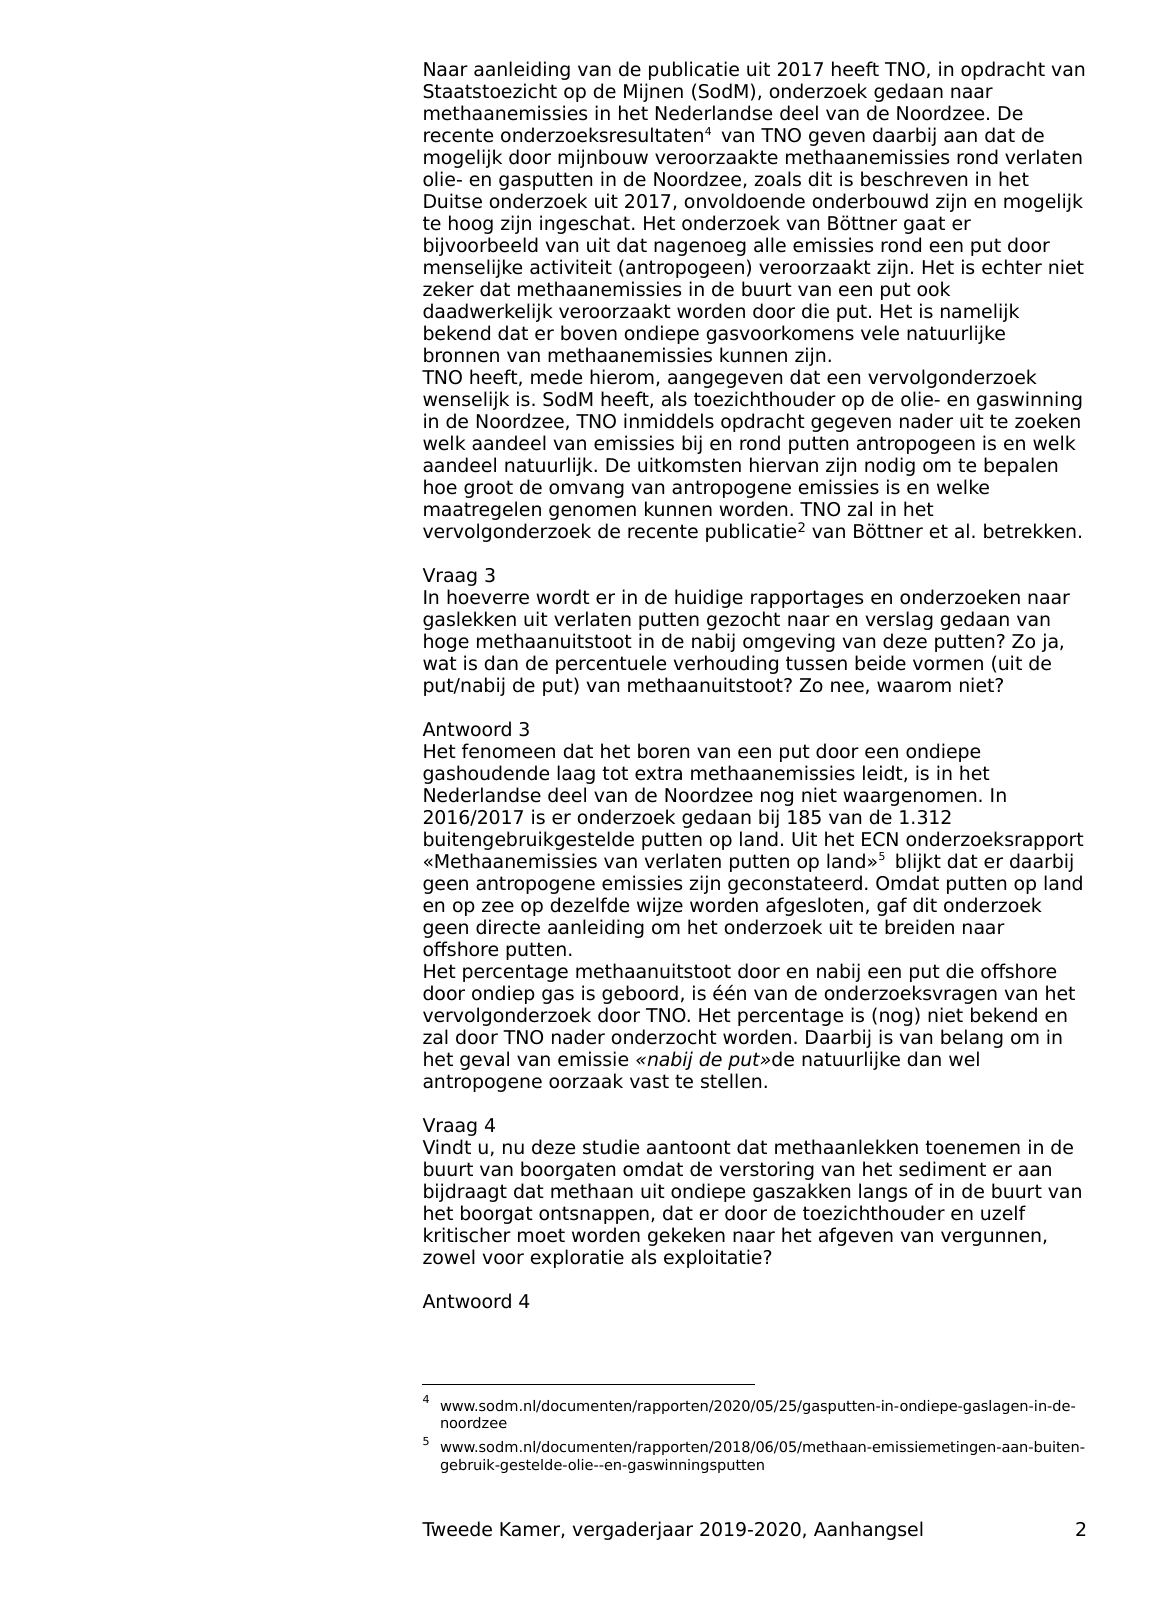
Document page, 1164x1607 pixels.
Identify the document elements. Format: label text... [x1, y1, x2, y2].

text TNO heeft, mede hierom, aangegeven dat een vervolgonderzoek wenselijk is. SodM heeft, als toezichthouder op de olie- en gaswinning in de Noordzee, TNO inmiddels opdracht gegeven nader uit te zoeken welk aandeel van emissies bij en rond putten antropogeen is en welk aandeel natuurlijk. De uitkomsten hiervan zijn nodig om te bepalen hoe groot de omvang van antropogene emissies is en welke maatregelen genomen kunnen worden. TNO zal in het vervolgonderzoek de recente publicatie2 van Böttner et al. betrekken. [422, 367, 1087, 543]
text Vraag 4 [422, 1115, 1087, 1137]
text Naar aanleiding van de publicatie uit 2017 heeft TNO, in opdracht van Staatstoezicht op de Mijnen (SodM), onderzoek gedaan naar methaanemissies in het Nederlandse deel van de Noordzee. De recente onderzoeksresultaten van TNO geven daarbij aan dat de mogelijk door mijnbouw veroorzaakte methaanemissies rond verlaten olie- en gasputten in de Noordzee, zoals dit is beschreven in het Duitse onderzoek uit 2017, onvoldoende onderbouwd zijn en mogelijk te hoog zijn ingeschat. Het onderzoek van Böttner gaat er bijvoorbeeld van uit dat nagenoeg alle emissies rond een put door menselijke activiteit (antropogeen) veroorzaakt zijn. Het is echter niet zeker dat methaanemissies in de buurt van een put ook daadwerkelijk veroorzaakt worden door die put. Het is namelijk bekend dat er boven ondiepe gasvoorkomens vele natuurlijke bronnen van methaanemissies kunnen zijn. [422, 59, 1087, 367]
text www.sodm.nl/documenten/rapporten/2020/05/25/gasputten-in-ondiepe-gaslagen-in-de-noordzee [422, 1393, 1087, 1432]
text Vindt u, nu deze studie aantoont dat methaanlekken toenemen in de buurt van boorgaten omdat de verstoring van het sediment er aan bijdraagt dat methaan uit ondiepe gaszakken langs of in de buurt van het boorgat ontsnappen, dat er door de toezichthouder en uzelf kritischer moet worden gekeken naar het afgeven van vergunnen, zowel voor exploratie als exploitatie? [422, 1137, 1087, 1268]
text Het percentage methaanuitstoot door en nabij een put die offshore door ondiep gas is geboord, is één van de onderzoeksvragen van het vervolgonderzoek door TNO. Het percentage is (nog) niet bekend en zal door TNO nader onderzocht worden. Daarbij is van belang om in het geval van emissie «nabij de put»de natuurlijke dan wel antropogene oorzaak vast te stellen. [422, 961, 1087, 1092]
text Vraag 3 [422, 565, 1087, 587]
text Antwoord 4 [422, 1291, 1087, 1313]
text Antwoord 3 [422, 719, 1087, 741]
text In hoeverre wordt er in de huidige rapportages en onderzoeken naar gaslekken uit verlaten putten gezocht naar en verslag gedaan van hoge methaanuitstoot in de nabij omgeving van deze putten? Zo ja, wat is dan de percentuele verhouding tussen beide vormen (uit de put/nabij de put) van methaanuitstoot? Zo nee, waarom niet? [422, 587, 1087, 697]
text Het fenomeen dat het boren van een put door een ondiepe gashoudende laag tot extra methaanemissies leidt, is in het Nederlandse deel van de Noordzee nog niet waargenomen. In 2016/2017 is er onderzoek gedaan bij 185 van de 1.312 buitengebruikgestelde putten op land. Uit het ECN onderzoeksrapport «Methaanemissies van verlaten putten op land» blijkt dat er daarbij geen antropogene emissies zijn geconstateerd. Omdat putten op land en op zee op dezelfde wijze worden afgesloten, gaf dit onderzoek geen directe aanleiding om het onderzoek uit te breiden naar offshore putten. [422, 741, 1087, 961]
text www.sodm.nl/documenten/rapporten/2018/06/05/methaan-emissiemetingen-aan-buiten-gebruik-gestelde-olie--en-gaswinningsputten [422, 1435, 1087, 1474]
